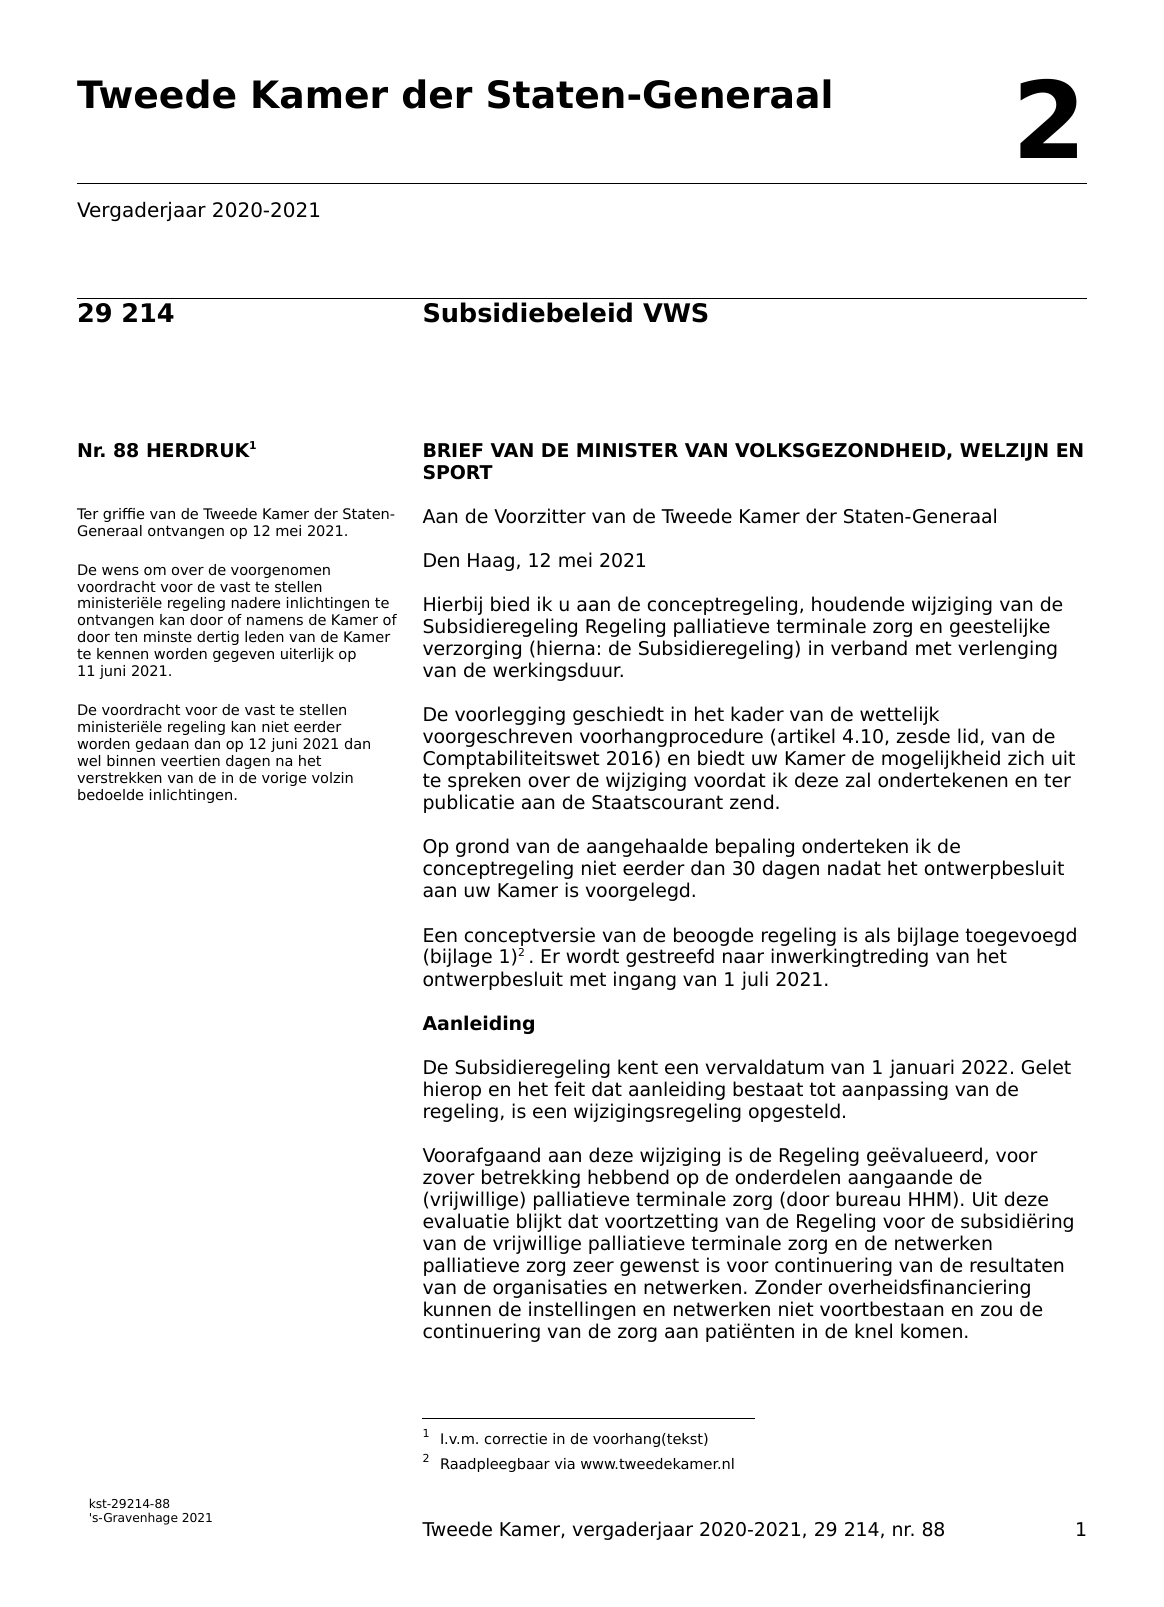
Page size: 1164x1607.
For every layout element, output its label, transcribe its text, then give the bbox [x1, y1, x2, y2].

text Hierbij bied ik u aan de conceptregeling, houdende wijziging van de Subsidieregeling Regeling palliatieve terminale zorg en geestelijke verzorging (hierna: de Subsidieregeling) in verband met verlenging van de werkingsduur. [422, 594, 1087, 682]
text Een conceptversie van de beoogde regeling is als bijlage toegevoegd (bijlage 1). Er wordt gestreefd naar inwerkingtreding van het ontwerpbesluit met ingang van 1 juli 2021. [422, 924, 1087, 990]
text Voorafgaand aan deze wijziging is de Regeling geëvalueerd, voor zover betrekking hebbend op de onderdelen aangaande de (vrijwillige) palliatieve terminale zorg (door bureau HHM). Uit deze evaluatie blijkt dat voortzetting van de Regeling voor de subsidiëring van de vrijwillige palliatieve terminale zorg en de netwerken palliatieve zorg zeer gewenst is voor continuering van de resultaten van de organisaties en netwerken. Zonder overheidsfinanciering kunnen de instellingen en netwerken niet voortbestaan en zou de continuering van de zorg aan patiënten in de knel komen. [422, 1145, 1087, 1343]
text I.v.m. correctie in de voorhang(tekst) [422, 1427, 1087, 1449]
subtitle 29 214 Subsidiebeleid VWS [77, 299, 1087, 329]
text [77, 680, 399, 702]
text De voorlegging geschiedt in het kader van de wettelijk voorgeschreven voorhangprocedure (artikel 4.10, zesde lid, van de Comptabiliteitswet 2016) en biedt uw Kamer de mogelijkheid zich uit te spreken over de wijziging voordat ik deze zal ondertekenen en ter publicatie aan de Staatscourant zend. [422, 704, 1087, 814]
text kst-29214-88 [88, 1497, 323, 1511]
text De wens om over de voorgenomen voordracht voor de vast te stellen ministeriële regeling nadere inlichtingen te ontvangen kan door of namens de Kamer of door ten minste dertig leden van de Kamer te kennen worden gegeven uiterlijk op 11 juni 2021. [77, 562, 399, 680]
subtitle Aanleiding [422, 1013, 1087, 1034]
text Den Haag, 12 mei 2021 [422, 550, 1087, 572]
text Op grond van de aangehaalde bepaling onderteken ik de conceptregeling niet eerder dan 30 dagen nadat het ontwerpbesluit aan uw Kamer is voorgelegd. [422, 836, 1087, 902]
text [77, 539, 399, 562]
table_header Tweede Kamer der Staten-Generaal [77, 59, 886, 183]
text Aan de Voorzitter van de Tweede Kamer der Staten-Generaal [422, 506, 1087, 528]
text De Subsidieregeling kent een vervaldatum van 1 januari 2022. Gelet hierop en het feit dat aanleiding bestaat tot aanpassing van de regeling, is een wijzigingsregeling opgesteld. [422, 1057, 1087, 1123]
text Ter griffie van de Tweede Kamer der Staten-Generaal ontvangen op 12 mei 2021. [77, 506, 399, 539]
table_header 2 [886, 59, 1087, 183]
table_cell Vergaderjaar 2020-2021 [77, 184, 1087, 298]
text Raadpleegbaar via www.tweedekamer.nl [422, 1452, 1087, 1474]
text De voordracht voor de vast te stellen ministeriële regeling kan niet eerder worden gedaan dan op 12 juni 2021 dan wel binnen veertien dagen na het verstrekken van de in de vorige volzin bedoelde inlichtingen. [77, 702, 399, 803]
text 's-Gravenhage 2021 [88, 1511, 323, 1525]
subtitle Nr. 88 HERDRUK BRIEF VAN DE MINISTER VAN VOLKSGEZONDHEID, WELZIJN EN SPORT [77, 440, 1087, 484]
